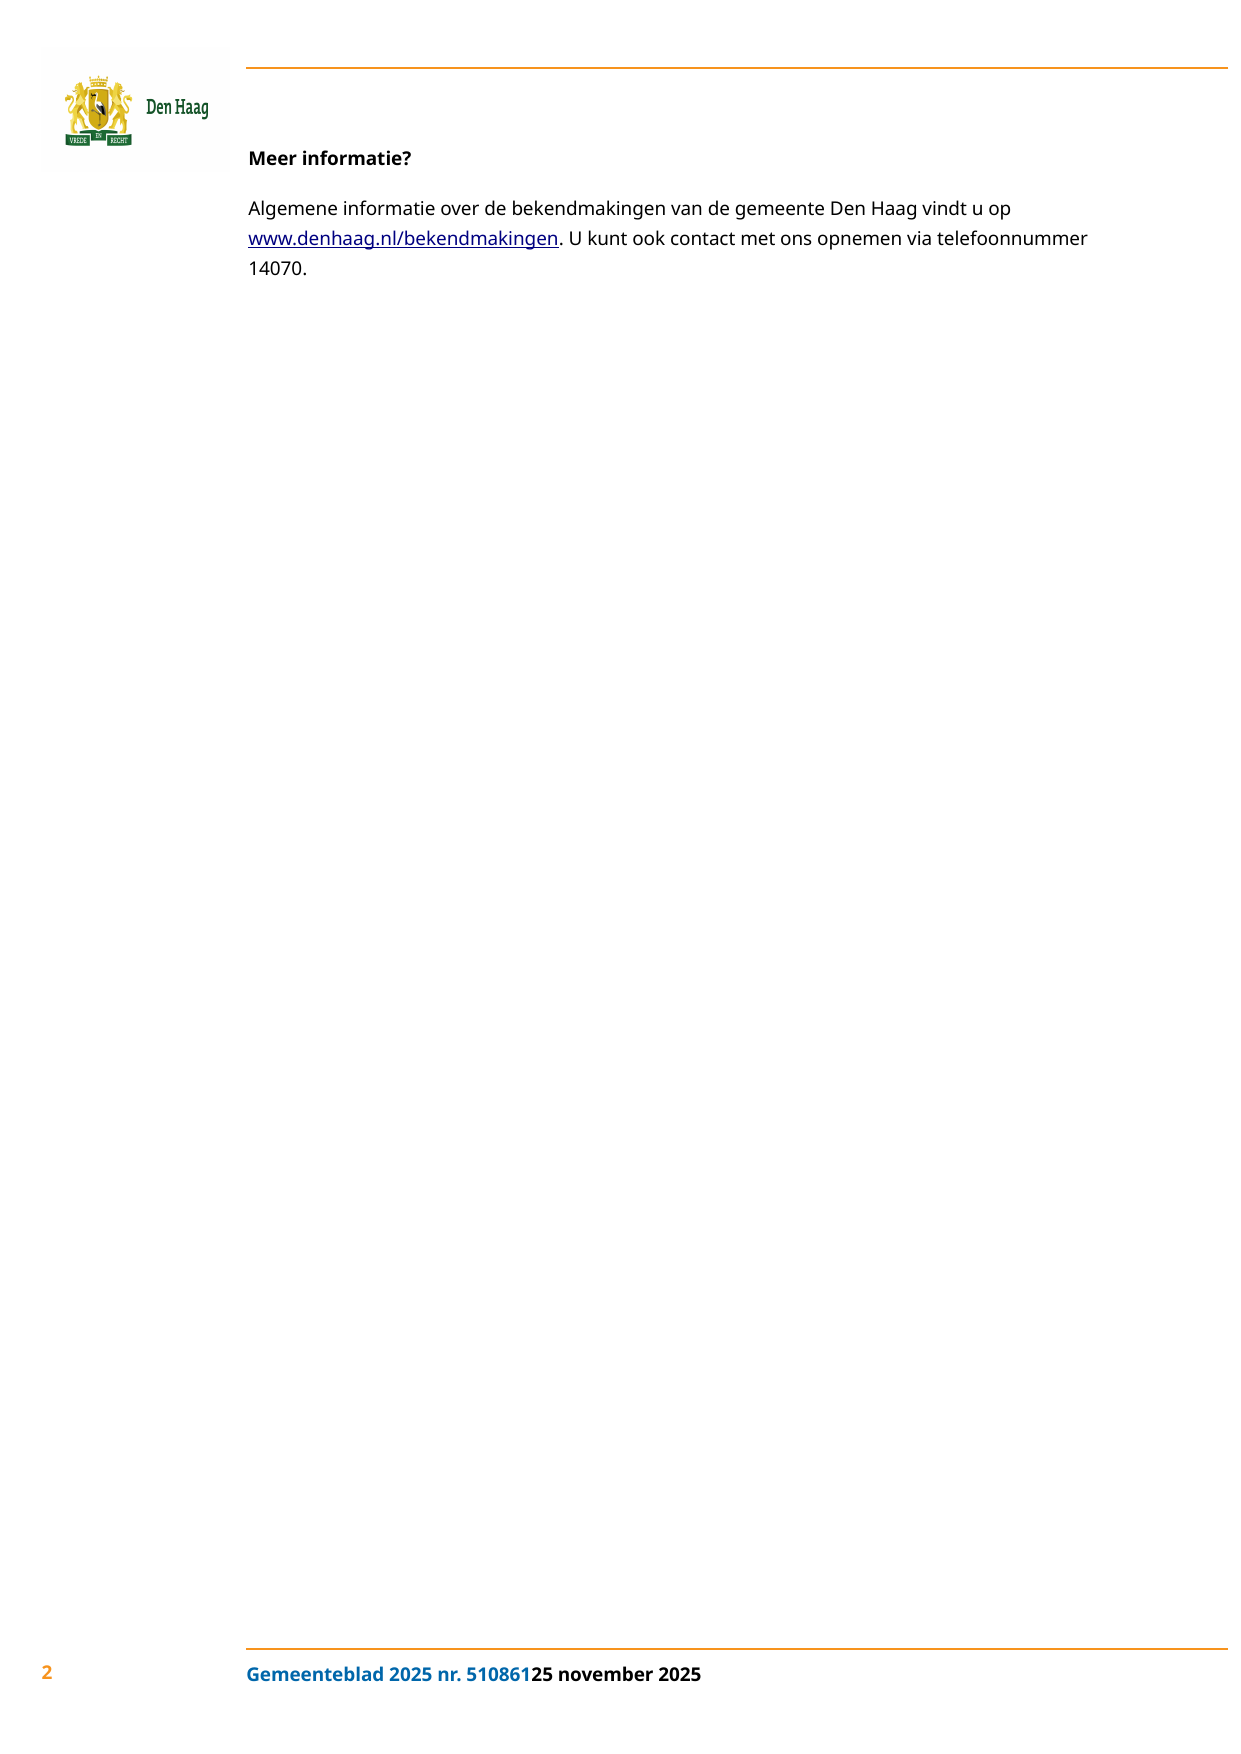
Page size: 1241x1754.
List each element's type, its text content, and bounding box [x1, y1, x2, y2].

picture [41, 47, 231, 172]
text Meer informatie? [248, 145, 1152, 171]
text Algemene informatie over de bekendmakingen van de gemeente Den Haag vindt u op www.denhaag.nl/bekendmakingen. U kunt ook contact met ons opnemen via telefoonnummer 14070. [248, 196, 1152, 281]
